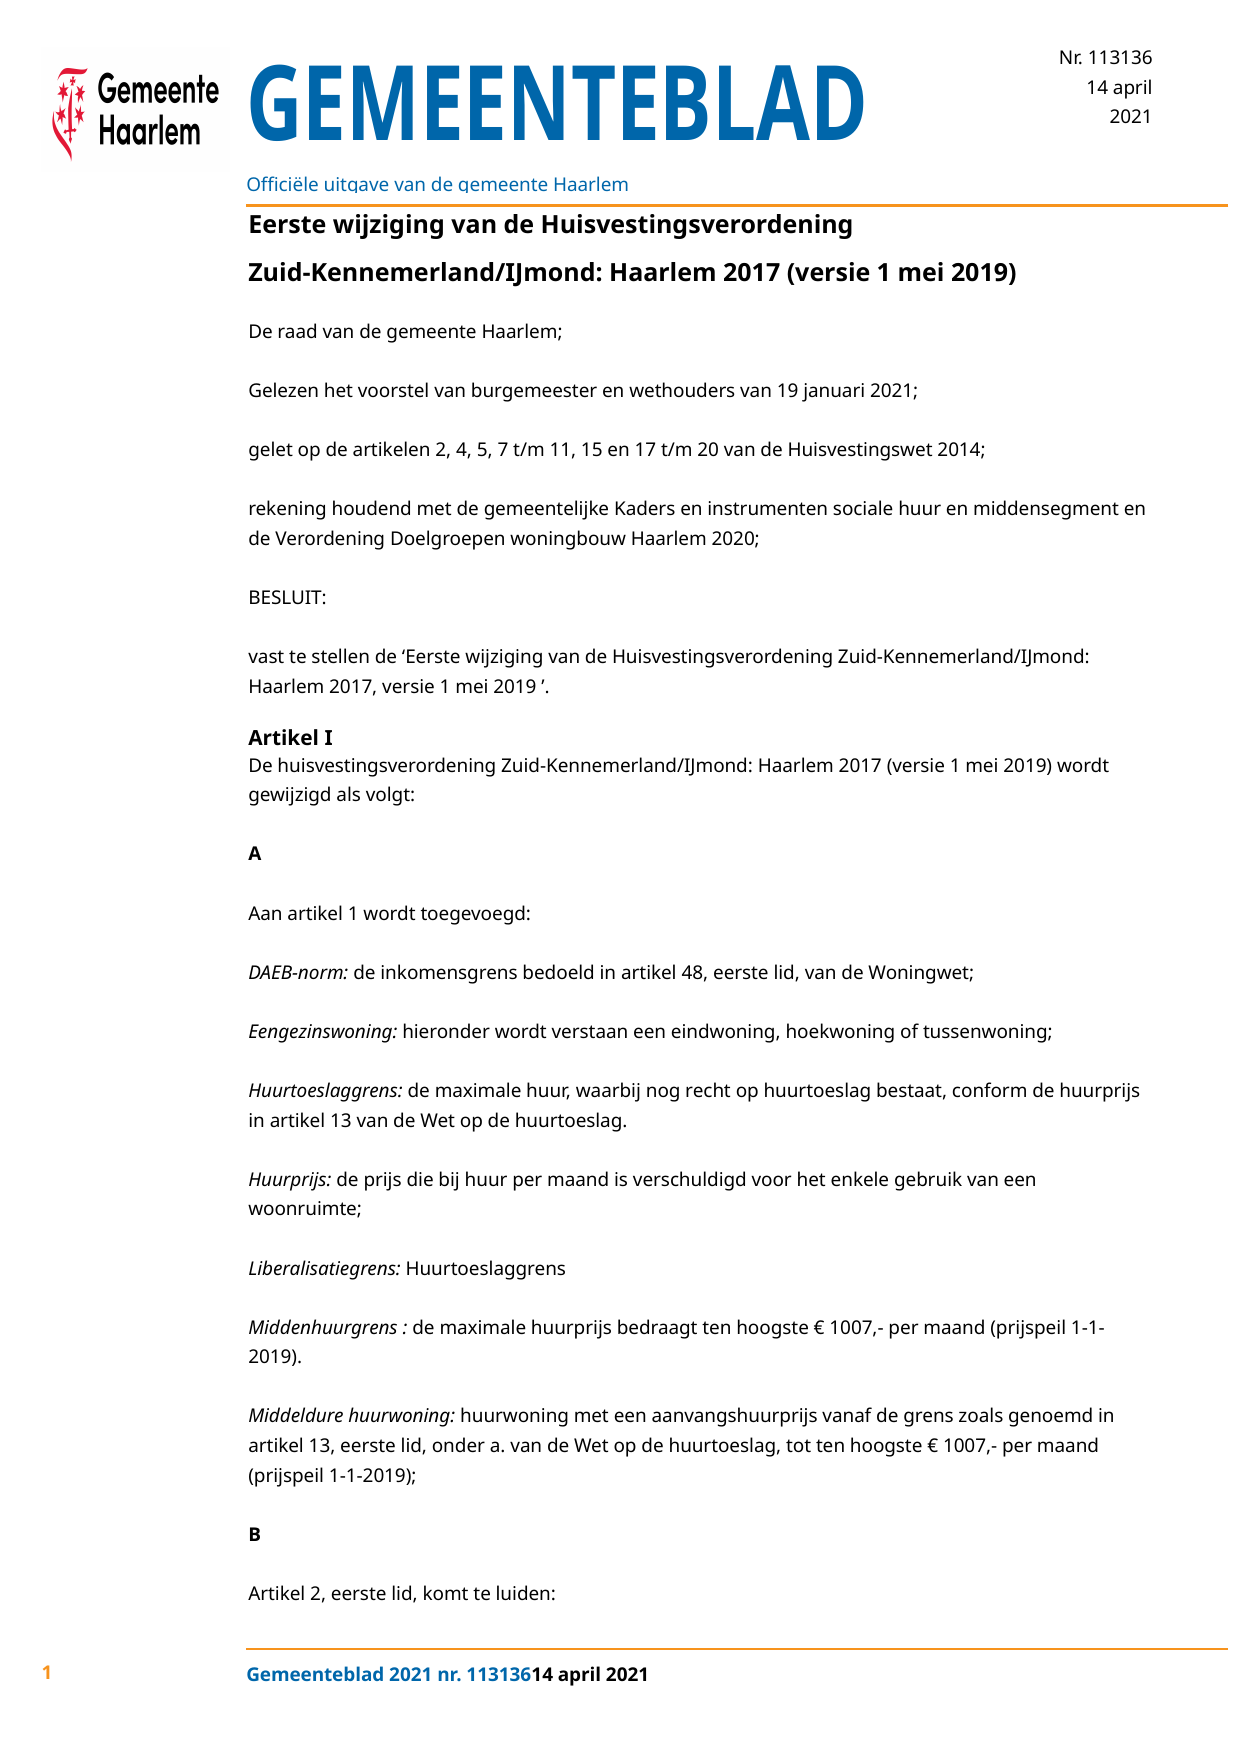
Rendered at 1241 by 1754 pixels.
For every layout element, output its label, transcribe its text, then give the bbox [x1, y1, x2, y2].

text Aan artikel 1 wordt toegevoegd: [248, 900, 1152, 925]
text gelet op de artikelen 2, 4, 5, 7 t/m 11, 15 en 17 t/m 20 van de Huisvestingswet 2014; [248, 436, 1152, 462]
text Eengezinswoning: hieronder wordt verstaan een eindwoning, hoekwoning of tussenwoning; [248, 1018, 1152, 1044]
text Artikel I [248, 723, 1152, 752]
text A [248, 841, 1152, 866]
text B [248, 1521, 1152, 1547]
text BESLUIT: [248, 584, 1152, 610]
text Middenhuurgrens : de maximale huurprijs bedraagt ten hoogste € 1007,- per maand (prijspeil 1-1-2019). [248, 1314, 1152, 1369]
text Middeldure huurwoning: huurwoning met een aanvangshuurprijs vanaf de grens zoals genoemd in artikel 13, eerste lid, onder a. van de Wet op de huurtoeslag, tot ten hoogste € 1007,- per maand (prijspeil 1-1-2019); [248, 1403, 1152, 1487]
text De huisvestingsverordening Zuid-Kennemerland/IJmond: Haarlem 2017 (versie 1 mei 2019) wordt gewijzigd als volgt: [248, 752, 1152, 807]
text vast te stellen de ‘Eerste wijziging van de Huisvestingsverordening Zuid-Kennemerland/IJmond: Haarlem 2017, versie 1 mei 2019 ’. [248, 643, 1152, 699]
text rekening houdend met de gemeentelijke Kaders en instrumenten sociale huur en middensegment en de Verordening Doelgroepen woningbouw Haarlem 2020; [248, 495, 1152, 551]
picture [41, 47, 231, 172]
text Eerste wijziging van de Huisvestingsverordening Zuid-Kennemerland/IJmond: Haarlem 2017 (versie 1 mei 2019) [248, 207, 1152, 288]
text Artikel 2, eerste lid, komt te luiden: [248, 1580, 1152, 1606]
text Gelezen het voorstel van burgemeester en wethouders van 19 januari 2021; [248, 377, 1152, 403]
text Huurprijs: de prijs die bij huur per maand is verschuldigd voor het enkele gebruik van een woonruimte; [248, 1166, 1152, 1221]
text Liberalisatiegrens: Huurtoeslaggrens [248, 1255, 1152, 1280]
text Huurtoeslaggrens: de maximale huur, waarbij nog recht op huurtoeslag bestaat, conform de huurprijs in artikel 13 van de Wet op de huurtoeslag. [248, 1077, 1152, 1132]
text De raad van de gemeente Haarlem; [248, 318, 1152, 344]
text DAEB-norm: de inkomensgrens bedoeld in artikel 48, eerste lid, van de Woningwet; [248, 959, 1152, 984]
